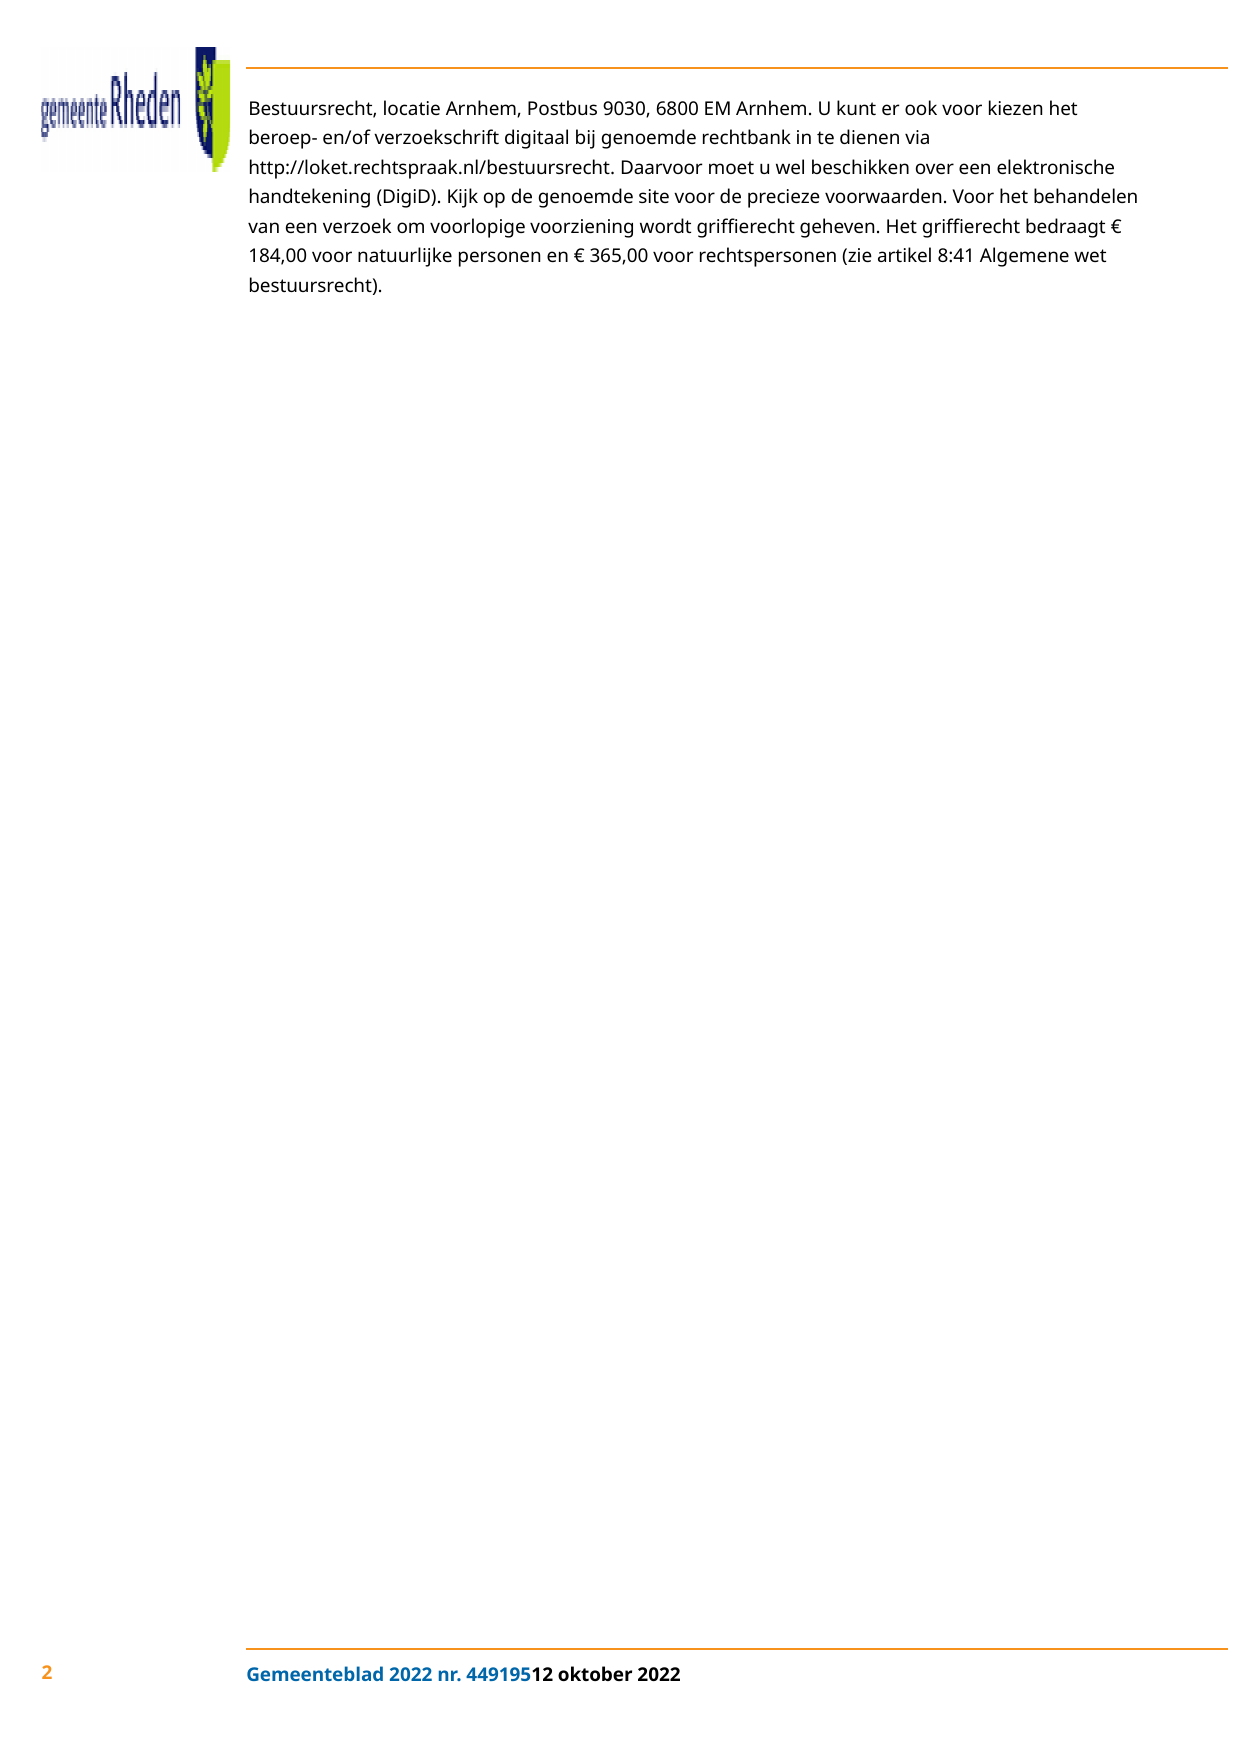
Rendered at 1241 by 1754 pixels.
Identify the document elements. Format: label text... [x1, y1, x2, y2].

text Bestuursrecht, locatie Arnhem, Postbus 9030, 6800 EM Arnhem. U kunt er ook voor kiezen het beroep- en/of verzoekschrift digitaal bij genoemde rechtbank in te dienen via http://loket.rechtspraak.nl/bestuursrecht. Daarvoor moet u wel beschikken over een elektronische handtekening (DigiD). Kijk op de genoemde site voor de precieze voorwaarden. Voor het behandelen van een verzoek om voorlopige voorziening wordt griffierecht geheven. Het griffierecht bedraagt € 184,00 voor natuurlijke personen en € 365,00 voor rechtspersonen (zie artikel 8:41 Algemene wet bestuursrecht). [248, 95, 1152, 298]
picture [41, 47, 231, 172]
